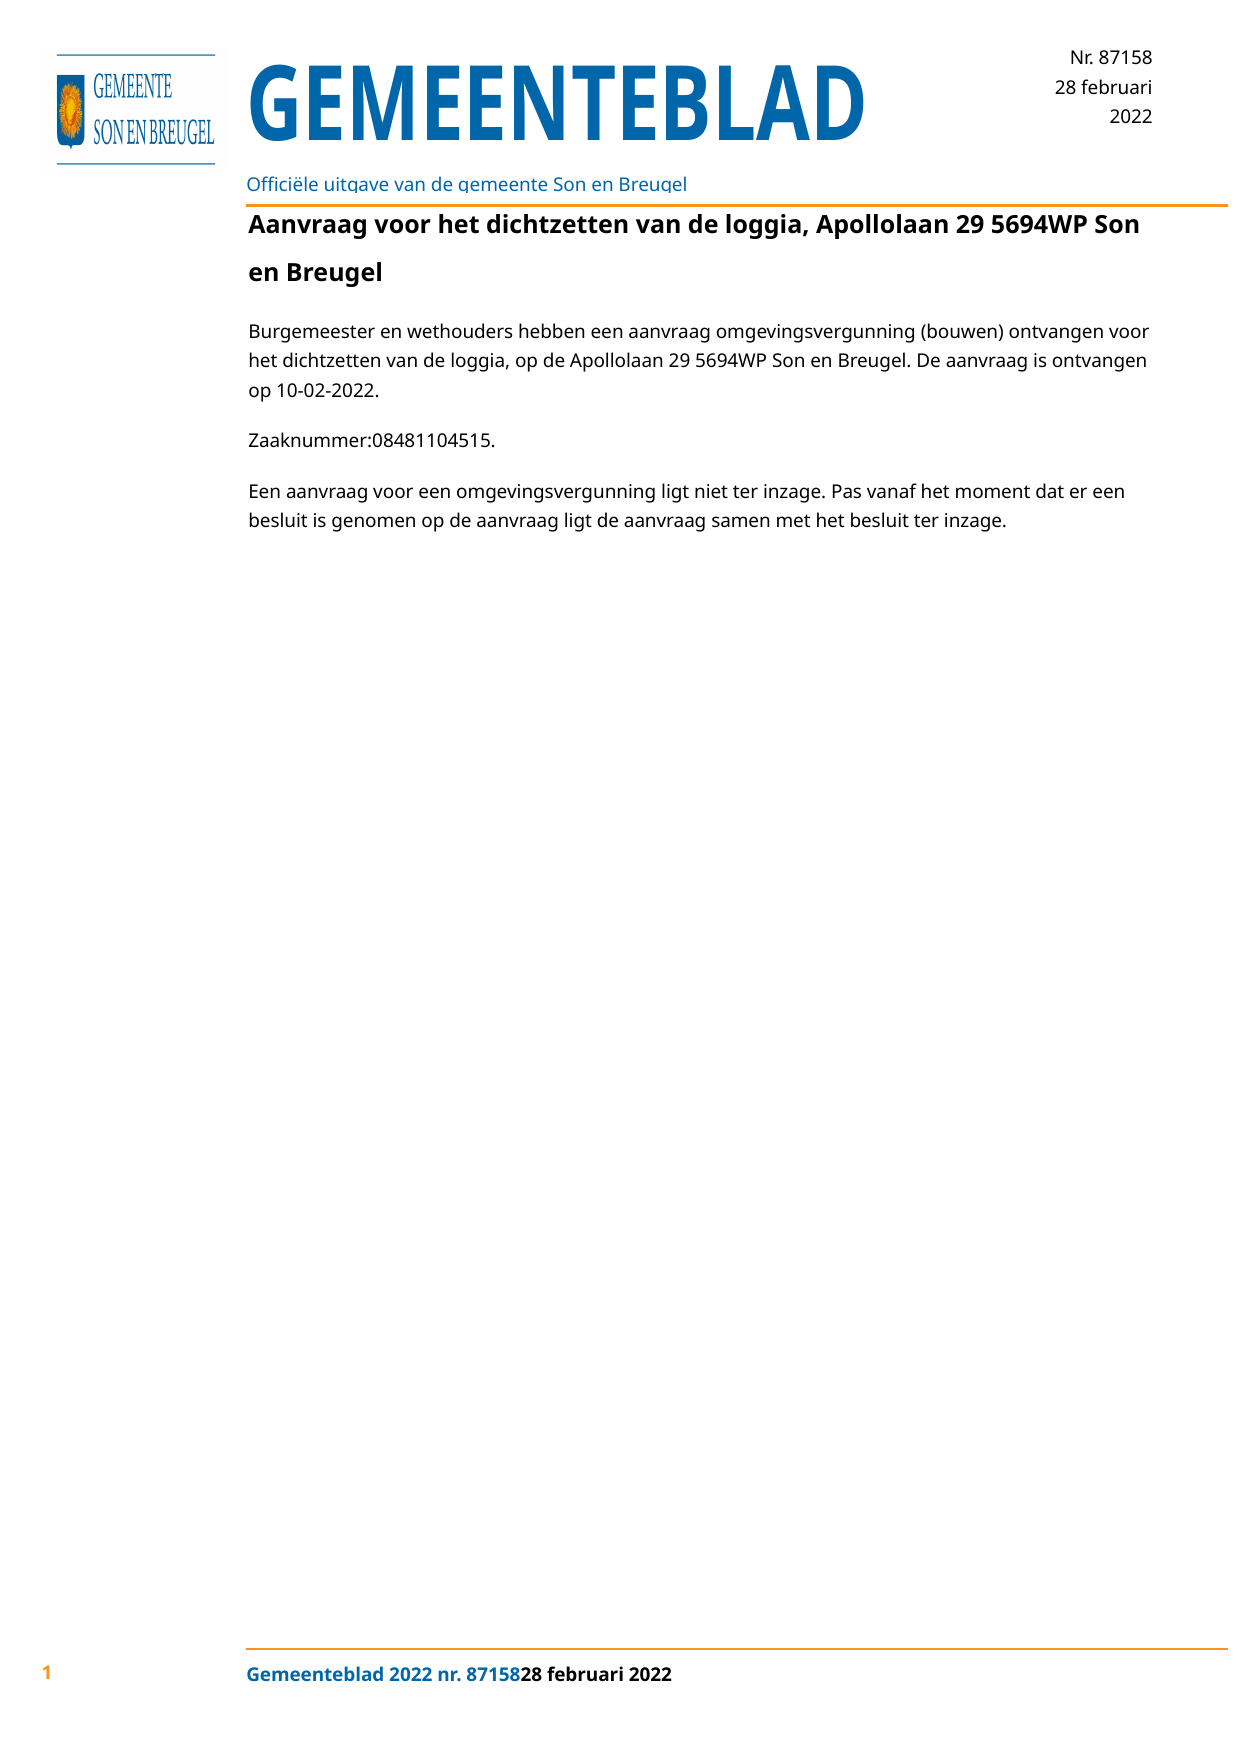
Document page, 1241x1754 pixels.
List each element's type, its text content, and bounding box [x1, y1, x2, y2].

text Zaaknummer:08481104515. [248, 427, 1152, 453]
text Aanvraag voor het dichtzetten van de loggia, Apollolaan 29 5694WP Son en Breugel [248, 207, 1152, 288]
text Een aanvraag voor een omgevingsvergunning ligt niet ter inzage. Pas vanaf het moment dat er een besluit is genomen op de aanvraag ligt de aanvraag samen met het besluit ter inzage. [248, 478, 1152, 533]
picture [41, 47, 231, 172]
text Burgemeester en wethouders hebben een aanvraag omgevingsvergunning (bouwen) ontvangen voor het dichtzetten van de loggia, op de Apollolaan 29 5694WP Son en Breugel. De aanvraag is ontvangen op 10-02-2022. [248, 318, 1152, 403]
